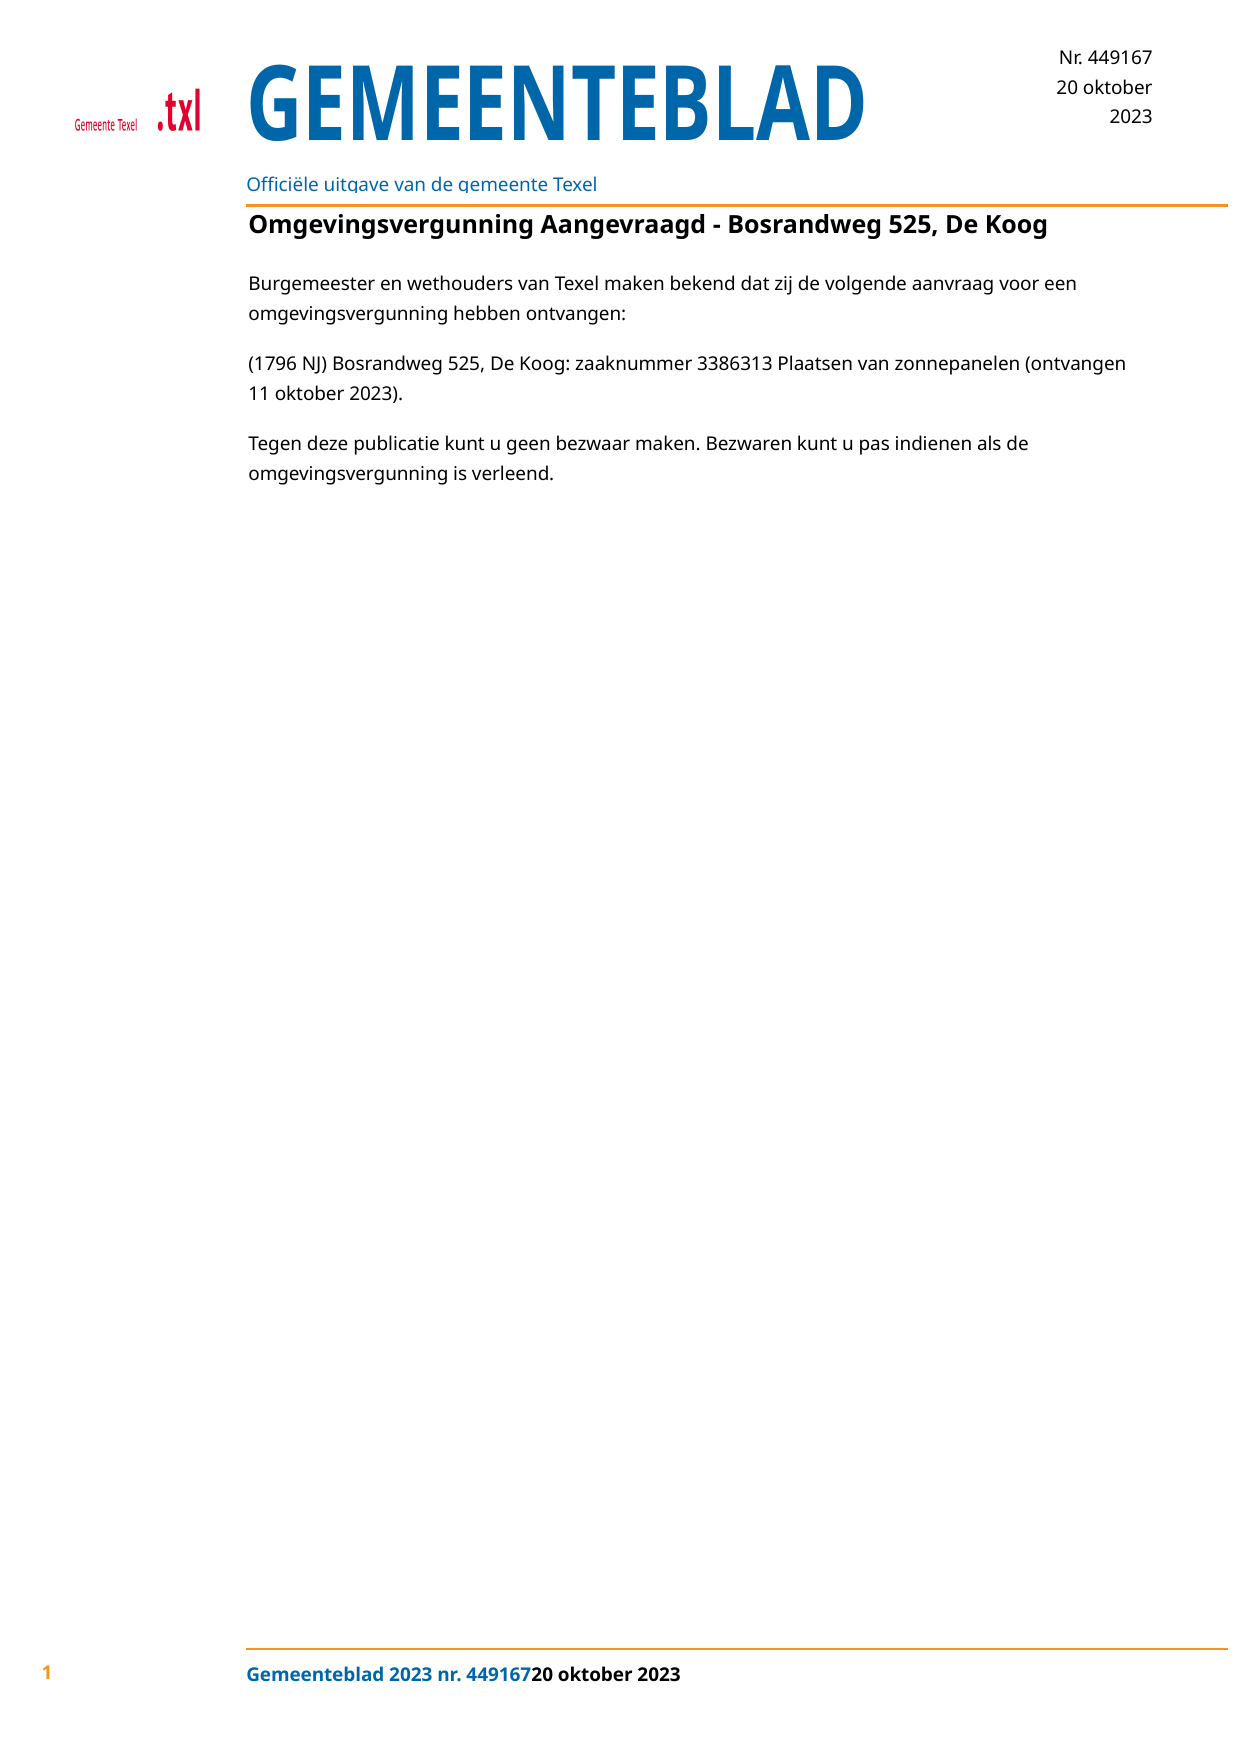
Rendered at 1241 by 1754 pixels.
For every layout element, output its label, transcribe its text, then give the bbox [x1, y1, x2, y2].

text (1796 NJ) Bosrandweg 525, De Koog: zaaknummer 3386313 Plaatsen van zonnepanelen (ontvangen 11 oktober 2023). [248, 350, 1152, 406]
picture [41, 47, 231, 172]
text Tegen deze publicatie kunt u geen bezwaar maken. Bezwaren kunt u pas indienen als de omgevingsvergunning is verleend. [248, 430, 1152, 486]
text Omgevingsvergunning Aangevraagd - Bosrandweg 525, De Koog [248, 207, 1152, 241]
text Burgemeester en wethouders van Texel maken bekend dat zij de volgende aanvraag voor een omgevingsvergunning hebben ontvangen: [248, 270, 1152, 326]
